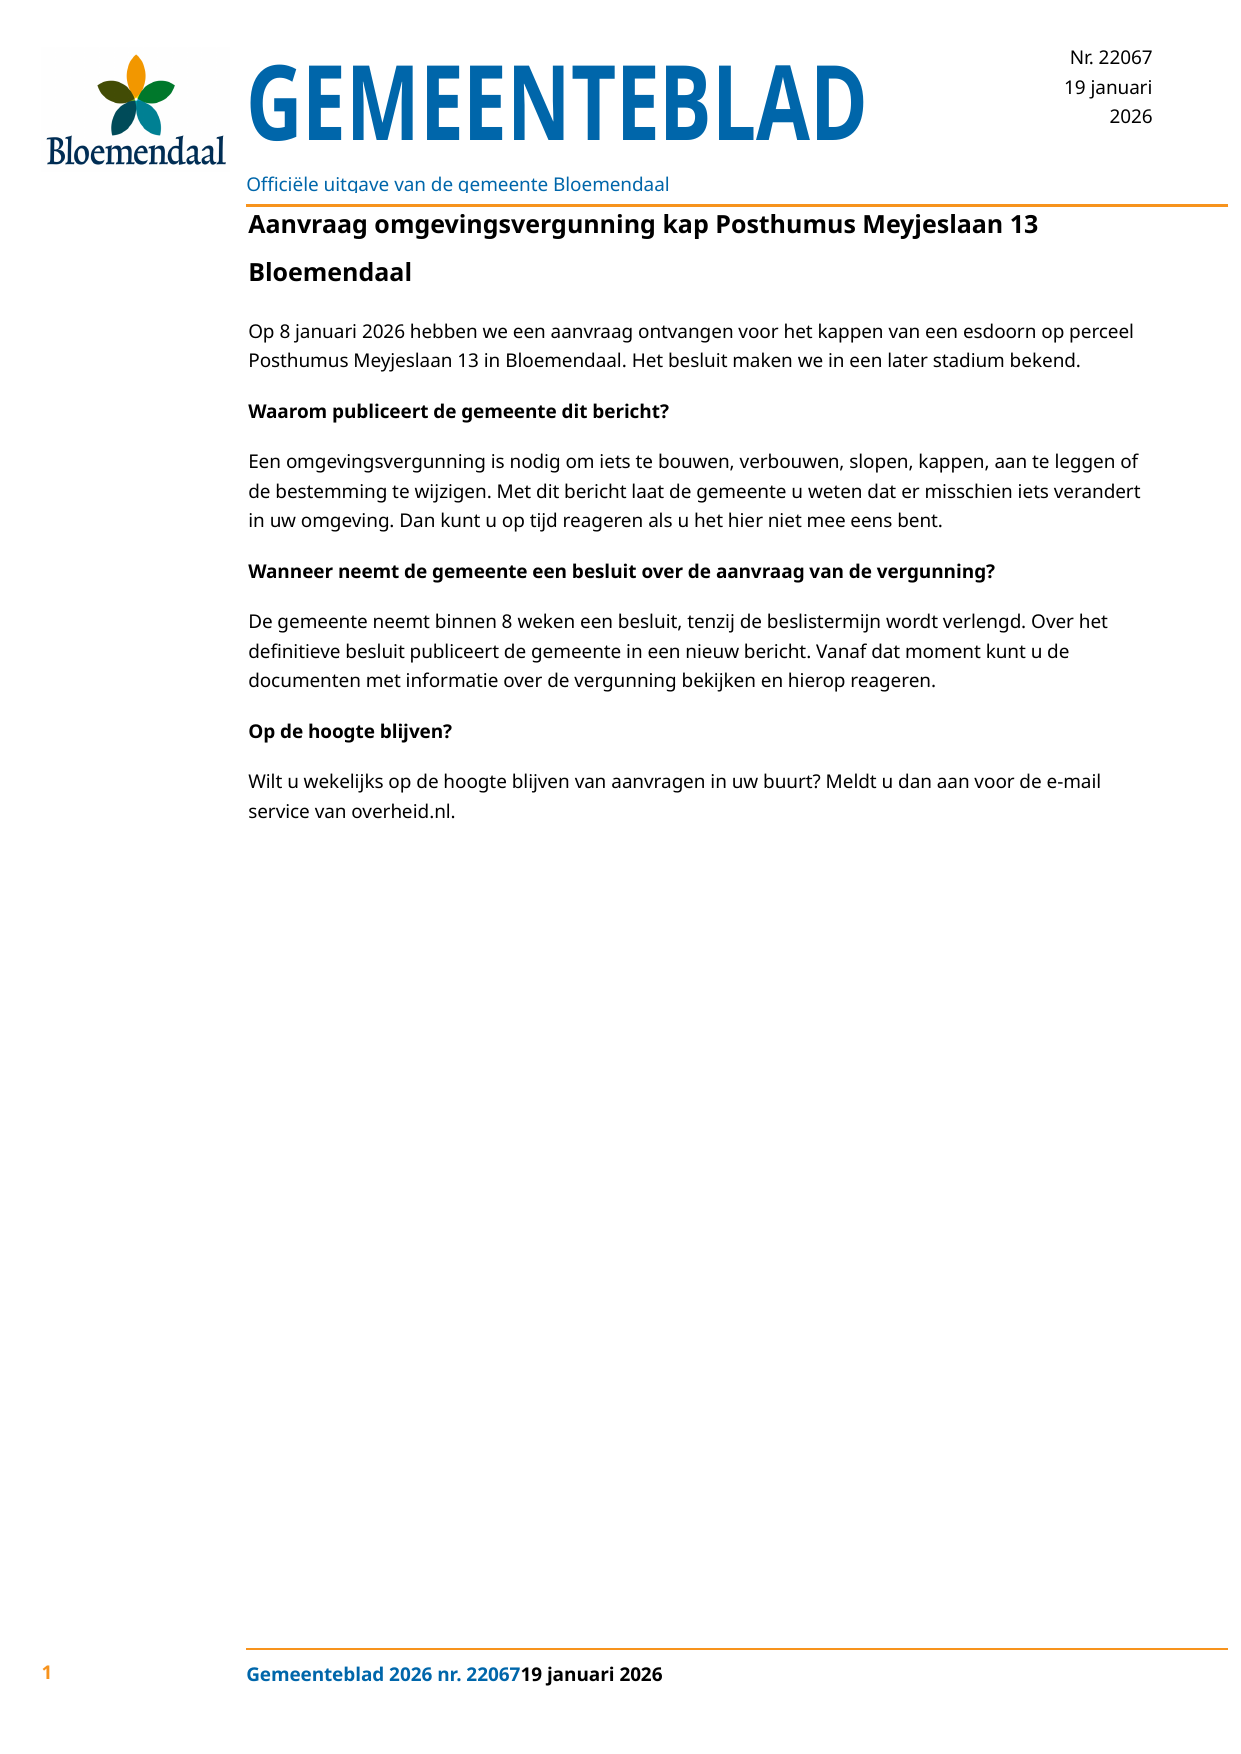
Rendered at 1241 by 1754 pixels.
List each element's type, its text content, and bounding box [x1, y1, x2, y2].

text Op 8 januari 2026 hebben we een aanvraag ontvangen voor het kappen van een esdoorn op perceel Posthumus Meyjeslaan 13 in Bloemendaal. Het besluit maken we in een later stadium bekend. [248, 318, 1152, 373]
text Wanneer neemt de gemeente een besluit over de aanvraag van de vergunning? [248, 558, 1152, 584]
picture [41, 47, 231, 172]
text Een omgevingsvergunning is nodig om iets te bouwen, verbouwen, slopen, kappen, aan te leggen of de bestemming te wijzigen. Met dit bericht laat de gemeente u weten dat er misschien iets verandert in uw omgeving. Dan kunt u op tijd reageren als u het hier niet mee eens bent. [248, 448, 1152, 533]
text Wilt u wekelijks op de hoogte blijven van aanvragen in uw buurt? Meldt u dan aan voor de e-mail service van overheid.nl. [248, 768, 1152, 824]
text Aanvraag omgevingsvergunning kap Posthumus Meyjeslaan 13 Bloemendaal [248, 207, 1152, 288]
text Op de hoogte blijven? [248, 718, 1152, 744]
text Waarom publiceert de gemeente dit bericht? [248, 398, 1152, 424]
text De gemeente neemt binnen 8 weken een besluit, tenzij de beslistermijn wordt verlengd. Over het definitieve besluit publiceert de gemeente in een nieuw bericht. Vanaf dat moment kunt u de documenten met informatie over de vergunning bekijken en hierop reageren. [248, 608, 1152, 693]
